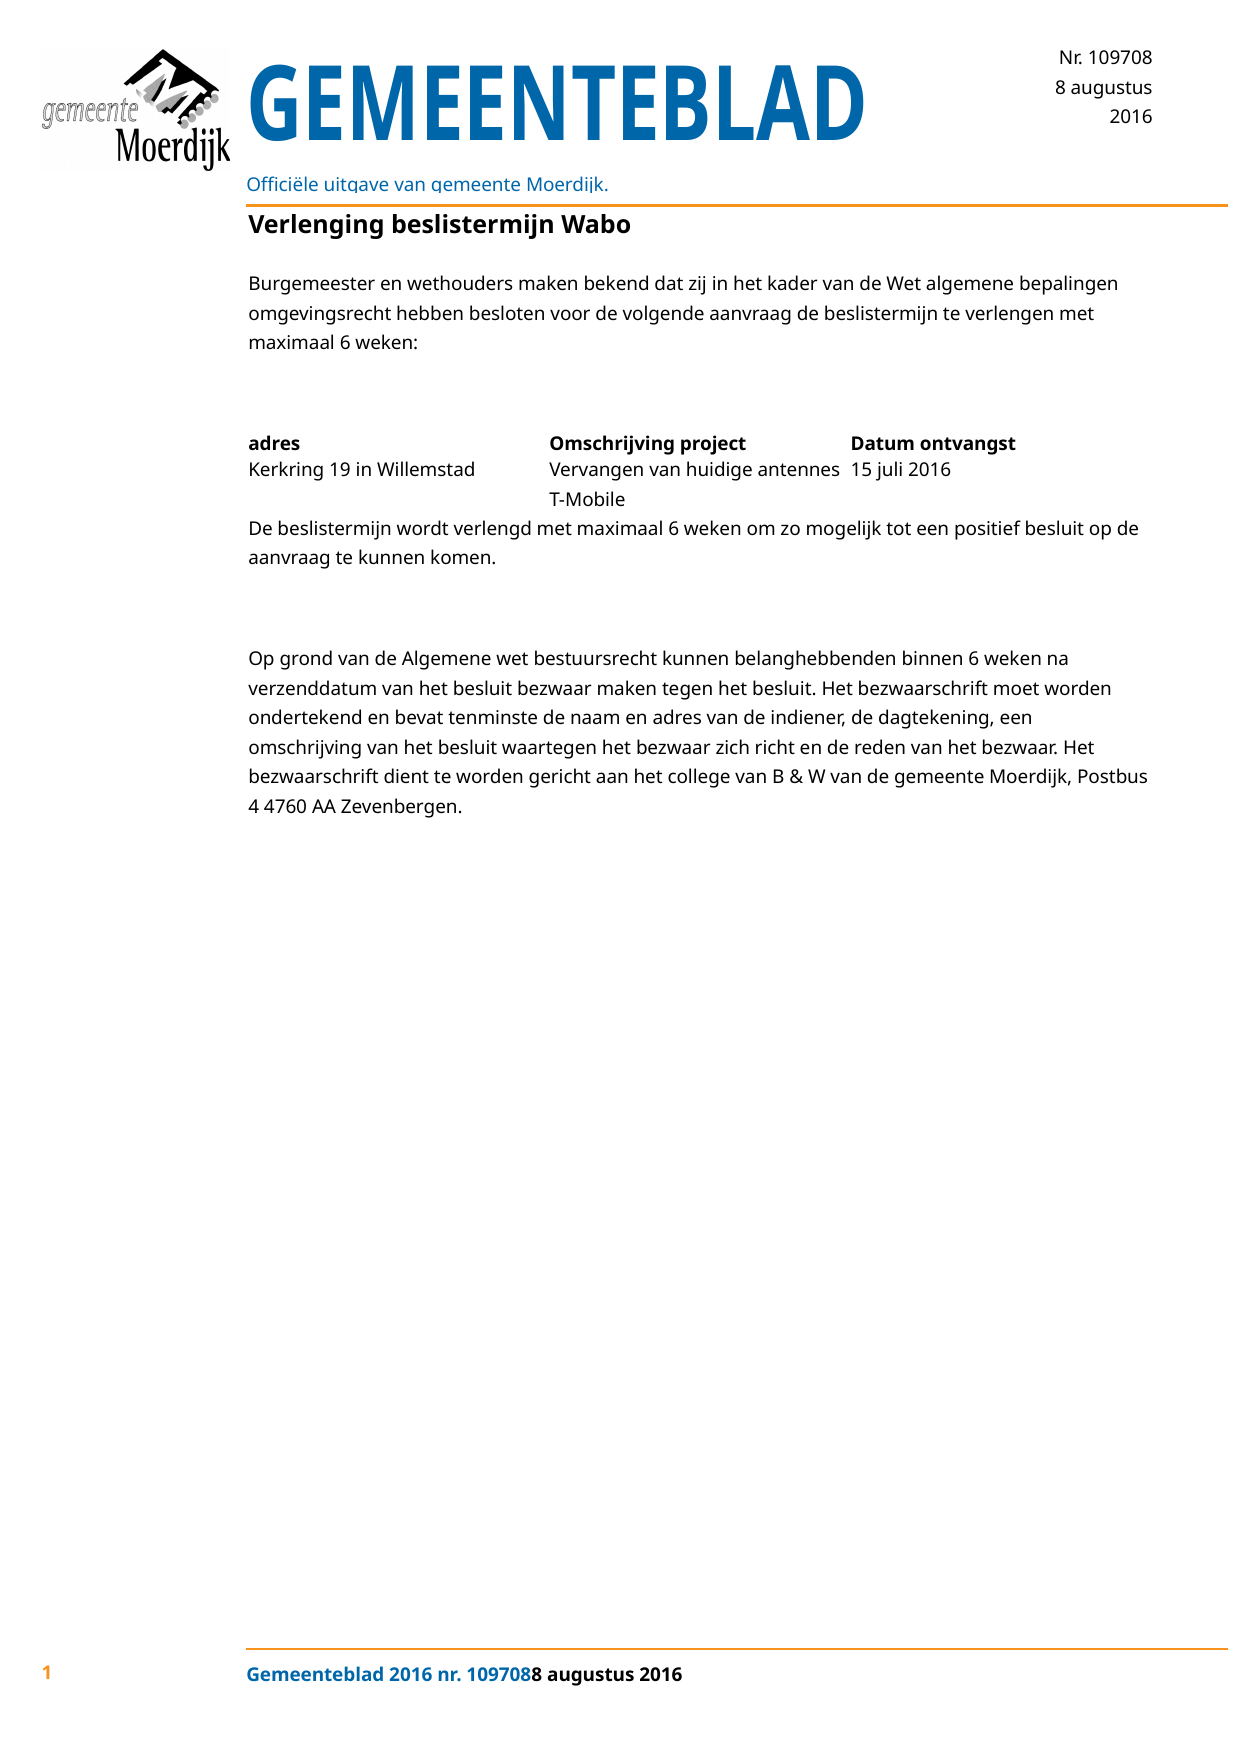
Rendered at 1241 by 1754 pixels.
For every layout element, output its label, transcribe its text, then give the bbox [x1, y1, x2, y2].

table_header Datum ontvangst [850, 430, 1152, 456]
table_cell Vervangen van huidige antennes T-Mobile [549, 456, 850, 511]
text Verlenging beslistermijn Wabo [248, 207, 1152, 241]
picture [41, 47, 231, 172]
text Burgemeester en wethouders maken bekend dat zij in het kader van de Wet algemene bepalingen omgevingsrecht hebben besloten voor de volgende aanvraag de beslistermijn te verlengen met maximaal 6 weken: [248, 270, 1152, 355]
table_header Omschrijving project [549, 430, 850, 456]
table_cell 15 juli 2016 [850, 456, 1152, 511]
text Op grond van de Algemene wet bestuursrecht kunnen belanghebbenden binnen 6 weken na verzenddatum van het besluit bezwaar maken tegen het besluit. Het bezwaarschrift moet worden ondertekend en bevat tenminste de naam en adres van de indiener, de dagtekening, een omschrijving van het besluit waartegen het bezwaar zich richt en de reden van het bezwaar. Het bezwaarschrift dient te worden gericht aan het college van B & W van de gemeente Moerdijk, Postbus 4 4760 AA Zevenbergen. [248, 645, 1152, 819]
text De beslistermijn wordt verlengd met maximaal 6 weken om zo mogelijk tot een positief besluit op de aanvraag te kunnen komen. [248, 515, 1152, 570]
table_header adres [248, 430, 549, 456]
table_cell Kerkring 19 in Willemstad [248, 456, 549, 511]
